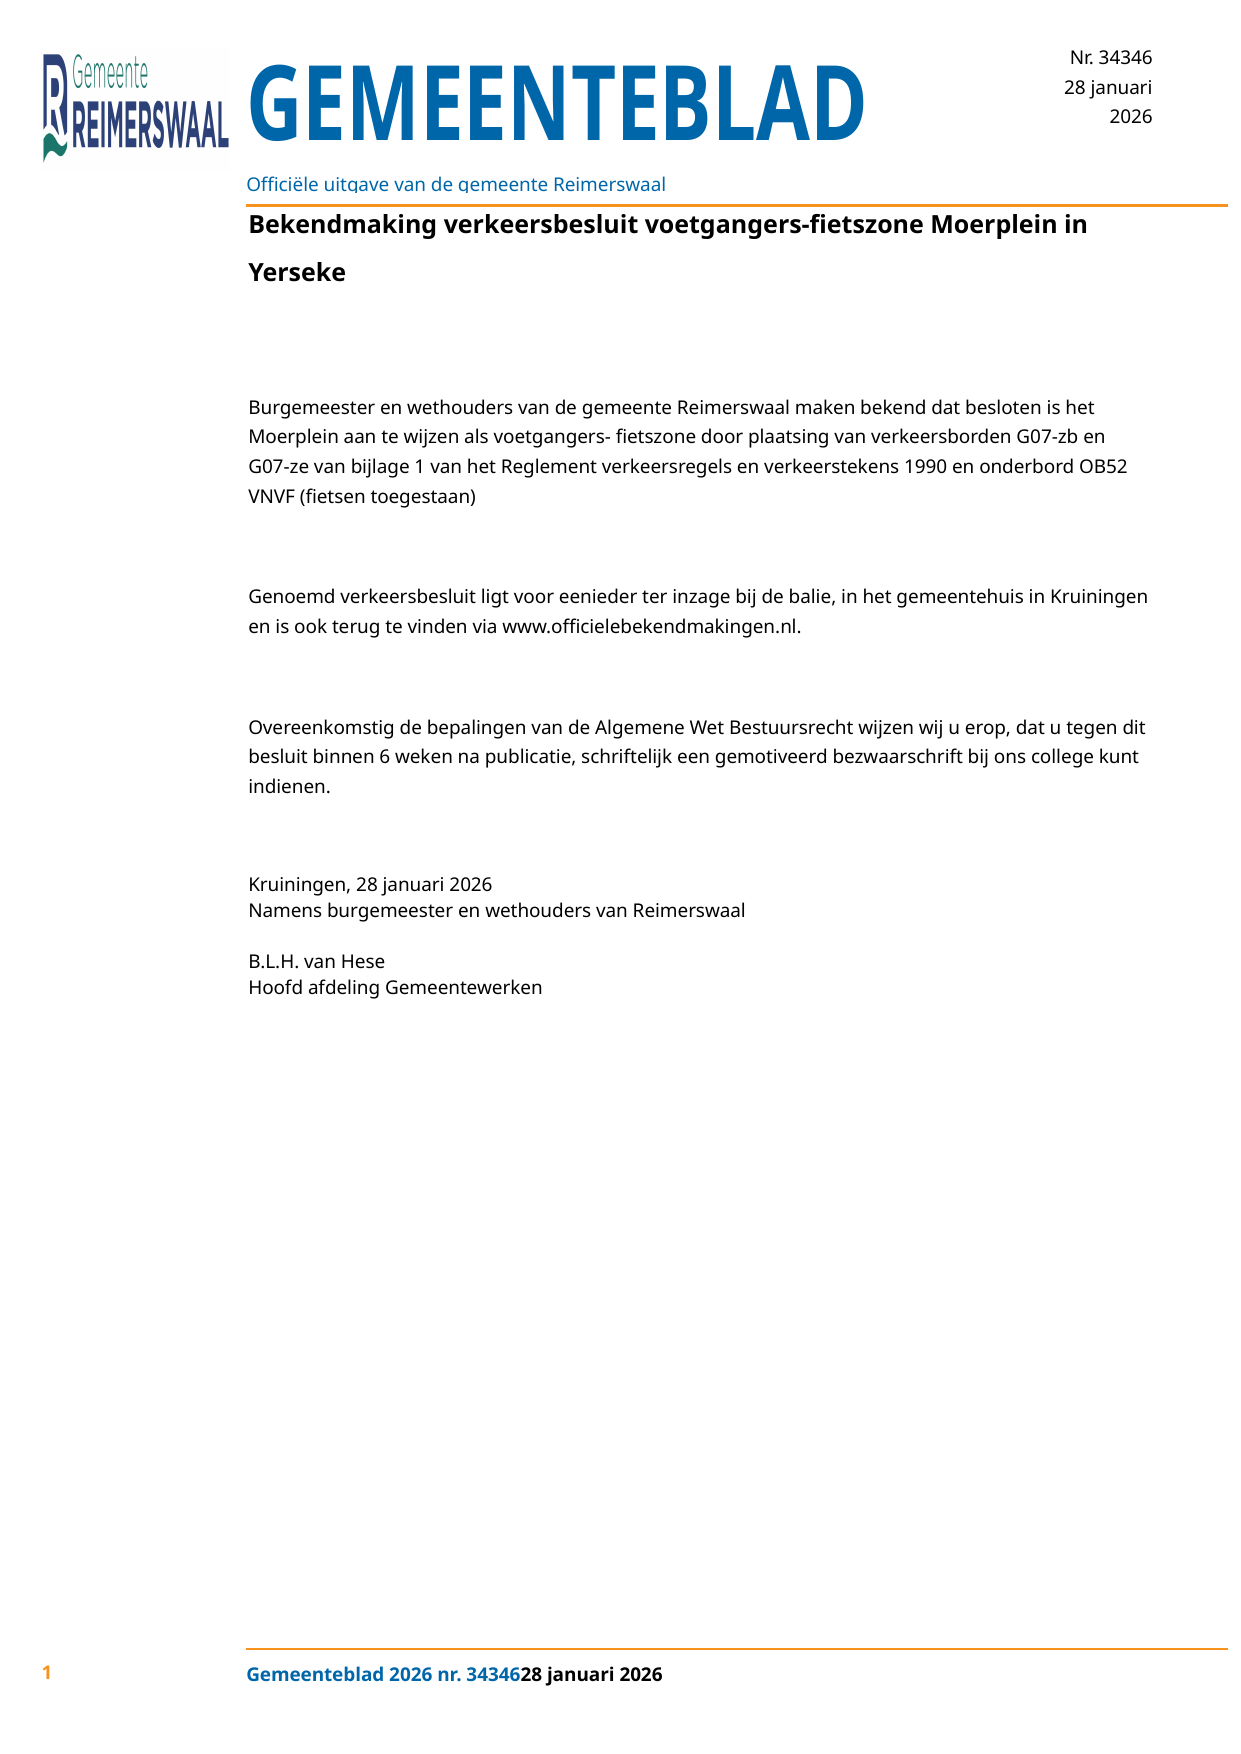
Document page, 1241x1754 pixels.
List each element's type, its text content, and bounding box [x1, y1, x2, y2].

picture [41, 47, 231, 172]
text Bekendmaking verkeersbesluit voetgangers-fietszone Moerplein in Yerseke [248, 207, 1152, 288]
text Namens burgemeester en wethouders van Reimerswaal [248, 897, 1152, 923]
text B.L.H. van Hese [248, 949, 1152, 974]
text Burgemeester en wethouders van de gemeente Reimerswaal maken bekend dat besloten is het Moerplein aan te wijzen als voetgangers- fietszone door plaatsing van verkeersborden G07-zb en G07-ze van bijlage 1 van het Reglement verkeersregels en verkeerstekens 1990 en onderbord OB52 VNVF (fietsen toegestaan) [248, 394, 1152, 508]
text Genoemd verkeersbesluit ligt voor eenieder ter inzage bij de balie, in het gemeentehuis in Kruiningen en is ook terug te vinden via www.officielebekendmakingen.nl. [248, 584, 1152, 639]
text Kruiningen, 28 januari 2026 [248, 871, 1152, 897]
text Hoofd afdeling Gemeentewerken [248, 974, 1152, 1000]
text Overeenkomstig de bepalingen van de Algemene Wet Bestuursrecht wijzen wij u erop, dat u tegen dit besluit binnen 6 weken na publicatie, schriftelijk een gemotiveerd bezwaarschrift bij ons college kunt indienen. [248, 714, 1152, 799]
